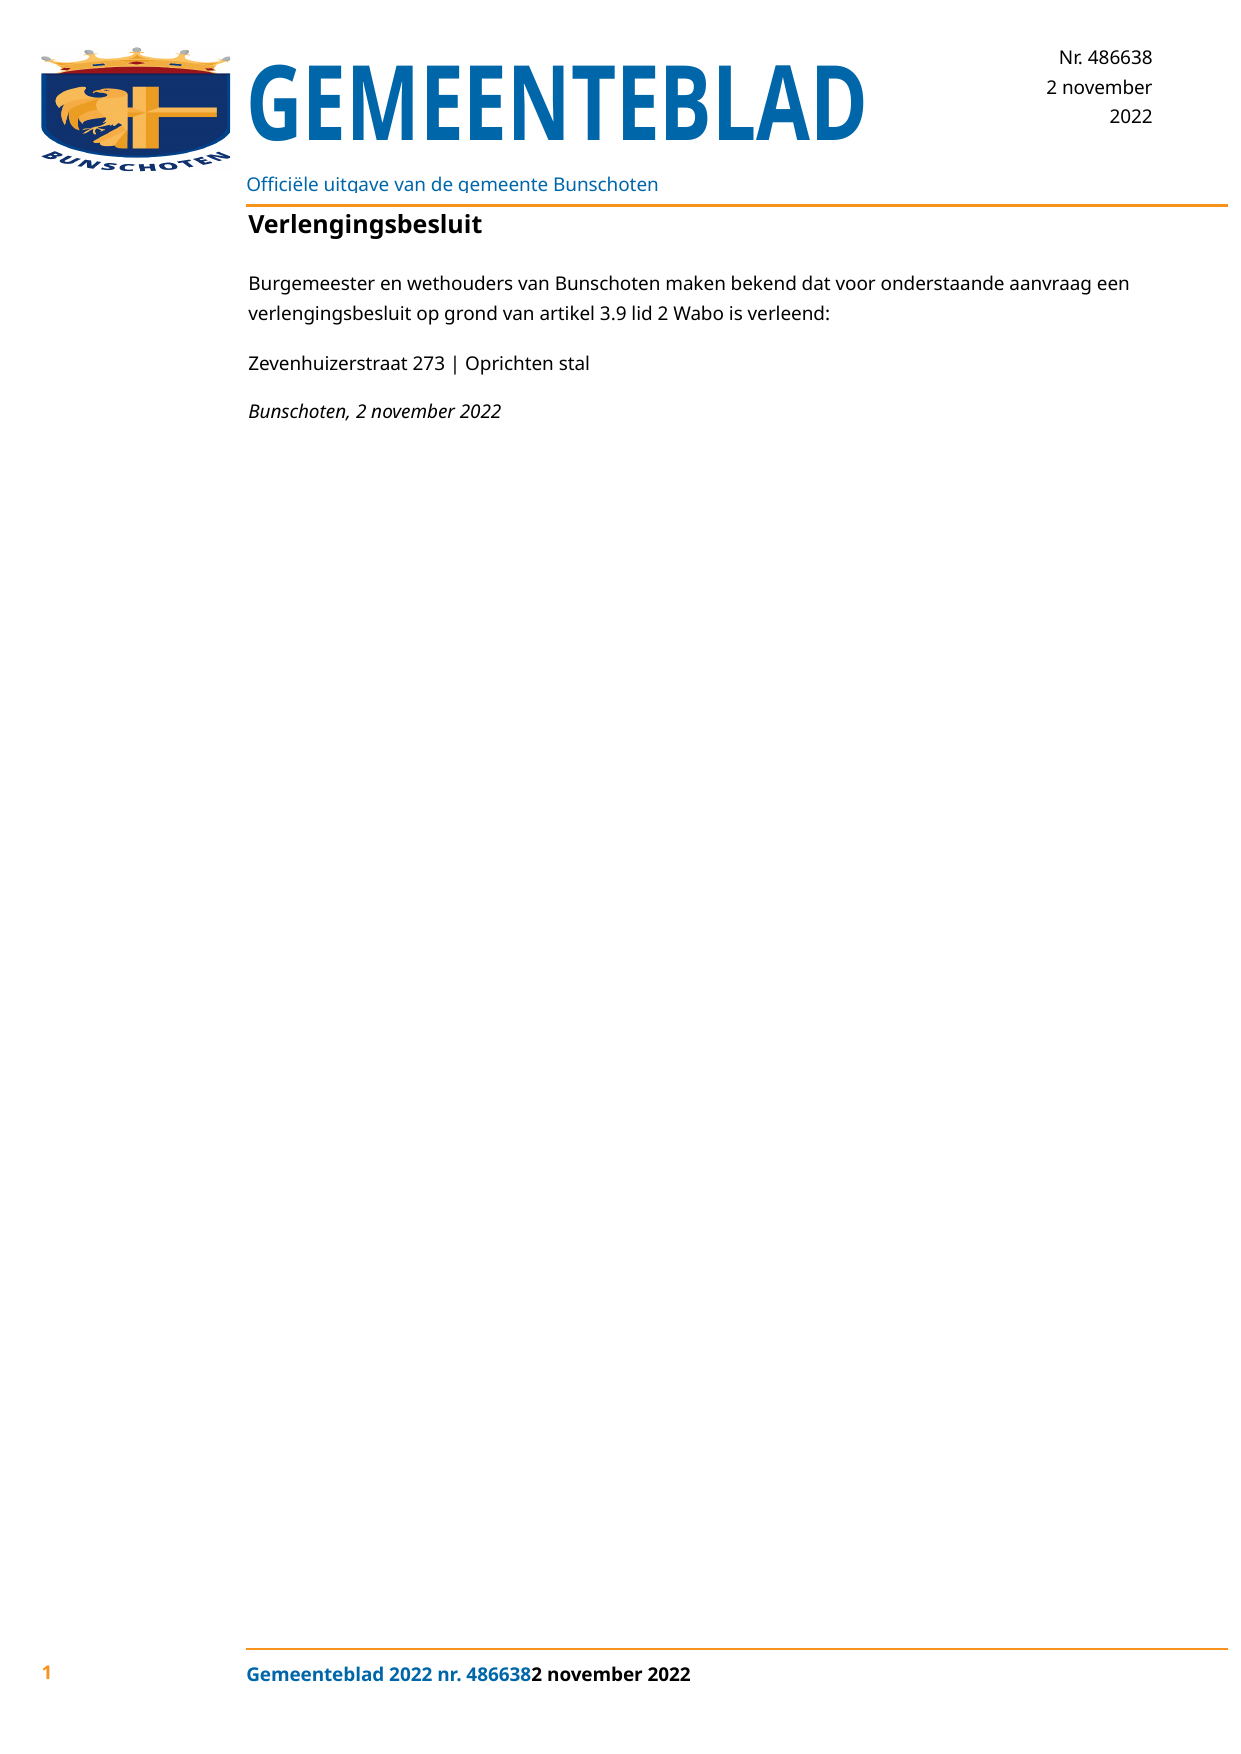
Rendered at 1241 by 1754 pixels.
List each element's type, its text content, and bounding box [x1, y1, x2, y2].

text Burgemeester en wethouders van Bunschoten maken bekend dat voor onderstaande aanvraag een verlengingsbesluit op grond van artikel 3.9 lid 2 Wabo is verleend: [248, 270, 1152, 326]
picture [41, 47, 231, 172]
text Zevenhuizerstraat 273 | Oprichten stal [248, 350, 1152, 376]
text Bunschoten, 2 november 2022 [248, 398, 1152, 424]
text Verlengingsbesluit [248, 207, 1152, 241]
